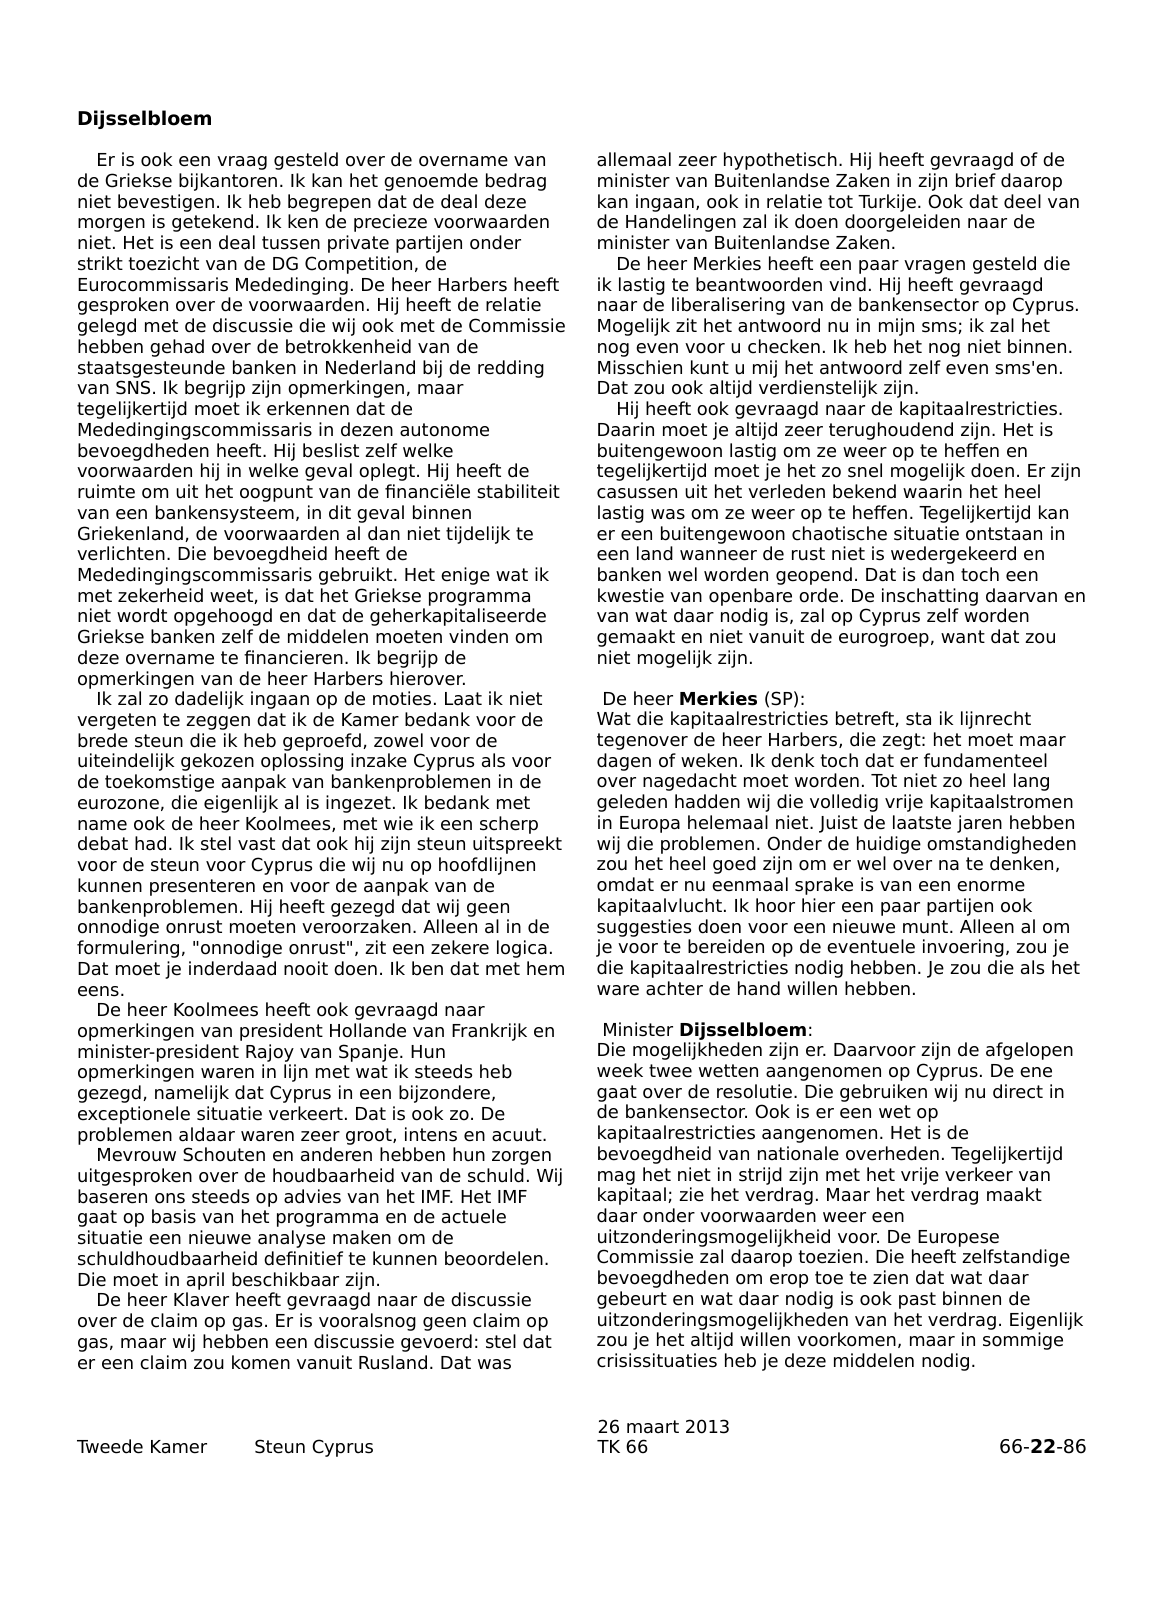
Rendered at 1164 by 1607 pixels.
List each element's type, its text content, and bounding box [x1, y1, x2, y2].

text Ik zal zo dadelijk ingaan op de moties. Laat ik niet vergeten te zeggen dat ik de Kamer bedank voor de brede steun die ik heb geproefd, zowel voor de uiteindelijk gekozen oplossing inzake Cyprus als voor de toekomstige aanpak van bankenproblemen in de eurozone, die eigenlijk al is ingezet. Ik bedank met name ook de heer Koolmees, met wie ik een scherp debat had. Ik stel vast dat ook hij zijn steun uitspreekt voor de steun voor Cyprus die wij nu op hoofdlijnen kunnen presenteren en voor de aanpak van de bankenproblemen. Hij heeft gezegd dat wij geen onnodige onrust moeten veroorzaken. Alleen al in de formulering, "onnodige onrust", zit een zekere logica. Dat moet je inderdaad nooit doen. Ik ben dat met hem eens. [77, 689, 567, 1000]
text De heer Klaver heeft gevraagd naar de discussie over de claim op gas. Er is vooralsnog geen claim op gas, maar wij hebben een discussie gevoerd: stel dat er een claim zou komen vanuit Rusland. Dat was [77, 1290, 567, 1373]
text Die mogelijkheden zijn er. Daarvoor zijn de afgelopen week twee wetten aangenomen op Cyprus. De ene gaat over de resolutie. Die gebruiken wij nu direct in de bankensector. Ook is er een wet op kapitaalrestricties aangenomen. Het is de bevoegdheid van nationale overheden. Tegelijkertijd mag het niet in strijd zijn met het vrije verkeer van kapitaal; zie het verdrag. Maar het verdrag maakt daar onder voorwaarden weer een uitzonderingsmogelijkheid voor. De Europese Commissie zal daarop toezien. Die heeft zelfstandige bevoegdheden om erop toe te zien dat wat daar gebeurt en wat daar nodig is ook past binnen de uitzonderingsmogelijkheden van het verdrag. Eigenlijk zou je het altijd willen voorkomen, maar in sommige crisissituaties heb je deze middelen nodig. [596, 1040, 1087, 1372]
text Minister Dijsselbloem: [596, 1019, 1087, 1040]
text De heer Koolmees heeft ook gevraagd naar opmerkingen van president Hollande van Frankrijk en minister-president Rajoy van Spanje. Hun opmerkingen waren in lijn met wat ik steeds heb gezegd, namelijk dat Cyprus in een bijzondere, exceptionele situatie verkeert. Dat is ook zo. De problemen aldaar waren zeer groot, intens en acuut. [77, 1000, 567, 1145]
text Hij heeft ook gevraagd naar de kapitaalrestricties. Daarin moet je altijd zeer terughoudend zijn. Het is buitengewoon lastig om ze weer op te heffen en tegelijkertijd moet je het zo snel mogelijk doen. Er zijn casussen uit het verleden bekend waarin het heel lastig was om ze weer op te heffen. Tegelijkertijd kan er een buitengewoon chaotische situatie ontstaan in een land wanneer de rust niet is wedergekeerd en banken wel worden geopend. Dat is dan toch een kwestie van openbare orde. De inschatting daarvan en van wat daar nodig is, zal op Cyprus zelf worden gemaakt en niet vanuit de eurogroep, want dat zou niet mogelijk zijn. [596, 399, 1087, 668]
text Er is ook een vraag gesteld over de overname van de Griekse bijkantoren. Ik kan het genoemde bedrag niet bevestigen. Ik heb begrepen dat de deal deze morgen is getekend. Ik ken de precieze voorwaarden niet. Het is een deal tussen private partijen onder strikt toezicht van de DG Competition, de Eurocommissaris Mededinging. De heer Harbers heeft gesproken over de voorwaarden. Hij heeft de relatie gelegd met de discussie die wij ook met de Commissie hebben gehad over de betrokkenheid van de staatsgesteunde banken in Nederland bij de redding van SNS. Ik begrijp zijn opmerkingen, maar tegelijkertijd moet ik erkennen dat de Mededingingscommissaris in dezen autonome bevoegdheden heeft. Hij beslist zelf welke voorwaarden hij in welke geval oplegt. Hij heeft de ruimte om uit het oogpunt van de financiële stabiliteit van een bankensysteem, in dit geval binnen Griekenland, de voorwaarden al dan niet tijdelijk te verlichten. Die bevoegdheid heeft de Mededingingscommissaris gebruikt. Het enige wat ik met zekerheid weet, is dat het Griekse programma niet wordt opgehoogd en dat de geherkapitaliseerde Griekse banken zelf de middelen moeten vinden om deze overname te financieren. Ik begrijp de opmerkingen van de heer Harbers hierover. [77, 150, 567, 689]
text De heer Merkies (SP): [596, 688, 1087, 709]
text De heer Merkies heeft een paar vragen gesteld die ik lastig te beantwoorden vind. Hij heeft gevraagd naar de liberalisering van de bankensector op Cyprus. Mogelijk zit het antwoord nu in mijn sms; ik zal het nog even voor u checken. Ik heb het nog niet binnen. Misschien kunt u mij het antwoord zelf even sms'en. Dat zou ook altijd verdienstelijk zijn. [596, 254, 1087, 399]
text Wat die kapitaalrestricties betreft, sta ik lijnrecht tegenover de heer Harbers, die zegt: het moet maar dagen of weken. Ik denk toch dat er fundamenteel over nagedacht moet worden. Tot niet zo heel lang geleden hadden wij die volledig vrije kapitaalstromen in Europa helemaal niet. Juist de laatste jaren hebben wij die problemen. Onder de huidige omstandigheden zou het heel goed zijn om er wel over na te denken, omdat er nu eenmaal sprake is van een enorme kapitaalvlucht. Ik hoor hier een paar partijen ook suggesties doen voor een nieuwe munt. Alleen al om je voor te bereiden op de eventuele invoering, zou je die kapitaalrestricties nodig hebben. Je zou die als het ware achter de hand willen hebben. [596, 709, 1087, 999]
text Mevrouw Schouten en anderen hebben hun zorgen uitgesproken over de houdbaarheid van de schuld. Wij baseren ons steeds op advies van het IMF. Het IMF gaat op basis van het programma en de actuele situatie een nieuwe analyse maken om de schuldhoudbaarheid definitief te kunnen beoordelen. Die moet in april beschikbaar zijn. [77, 1145, 567, 1290]
text allemaal zeer hypothetisch. Hij heeft gevraagd of de minister van Buitenlandse Zaken in zijn brief daarop kan ingaan, ook in relatie tot Turkije. Ook dat deel van de Handelingen zal ik doen doorgeleiden naar de minister van Buitenlandse Zaken. [596, 150, 1087, 254]
